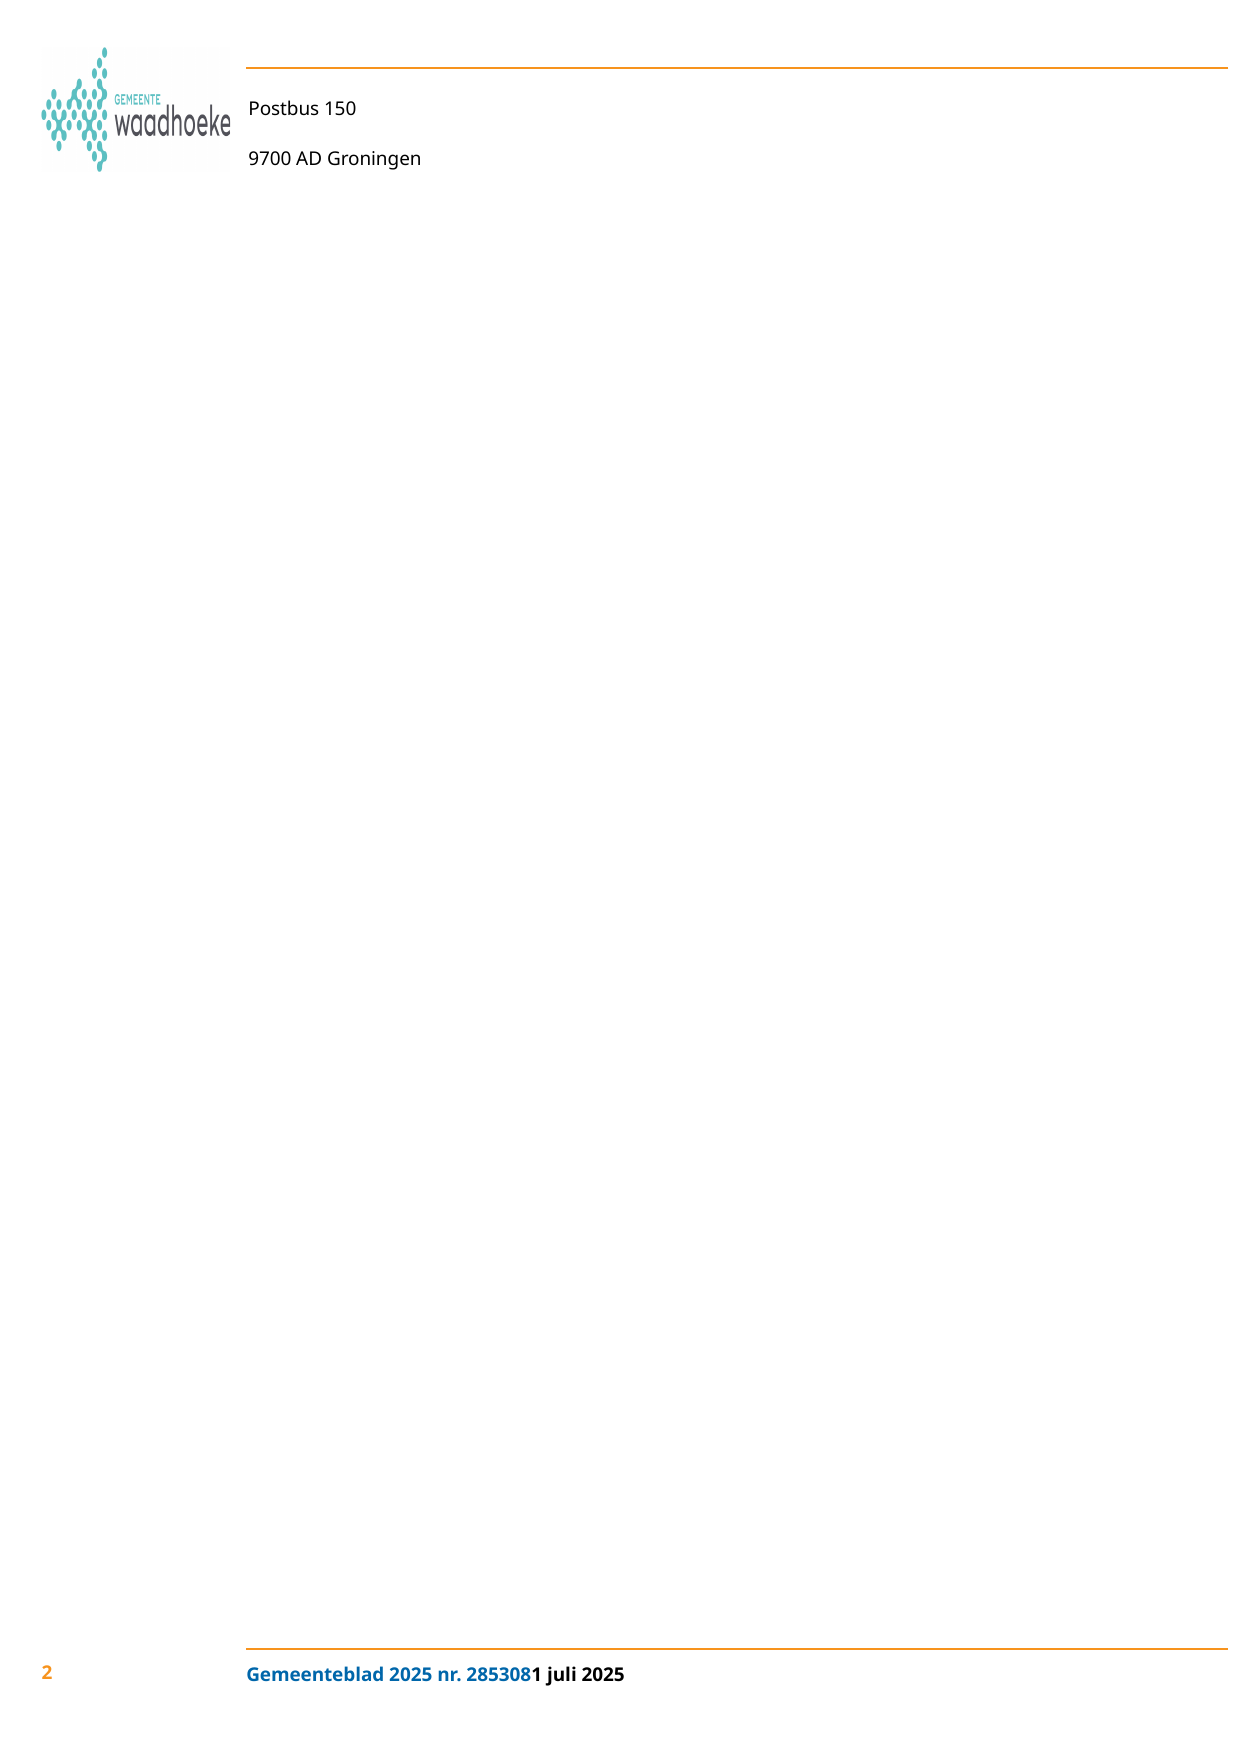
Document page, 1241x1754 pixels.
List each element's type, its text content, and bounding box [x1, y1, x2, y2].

text 9700 AD Groningen [248, 145, 1152, 171]
picture [41, 47, 231, 172]
text Postbus 150 [248, 95, 1152, 121]
